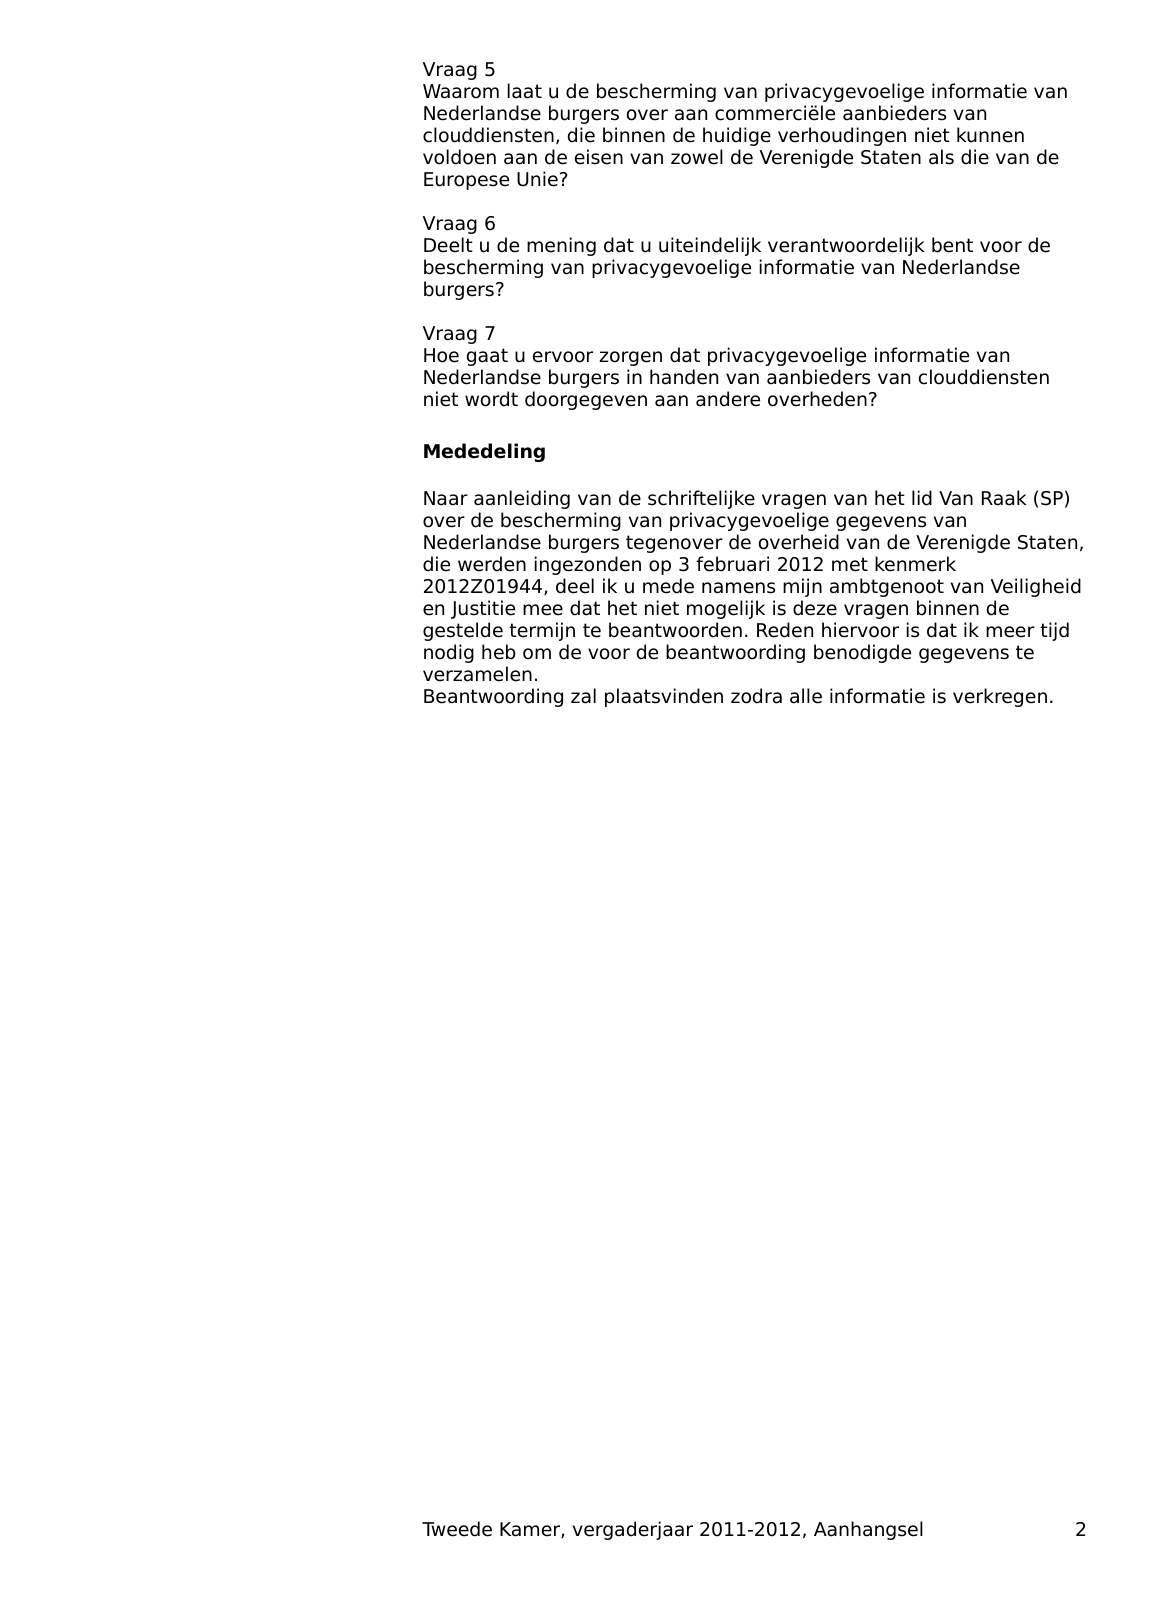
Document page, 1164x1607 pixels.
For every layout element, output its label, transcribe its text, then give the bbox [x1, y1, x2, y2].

subtitle Mededeling [422, 441, 1087, 463]
text Naar aanleiding van de schriftelijke vragen van het lid Van Raak (SP) over de bescherming van privacygevoelige gegevens van Nederlandse burgers tegenover de overheid van de Verenigde Staten, die werden ingezonden op 3 februari 2012 met kenmerk 2012Z01944, deel ik u mede namens mijn ambtgenoot van Veiligheid en Justitie mee dat het niet mogelijk is deze vragen binnen de gestelde termijn te beantwoorden. Reden hiervoor is dat ik meer tijd nodig heb om de voor de beantwoording benodigde gegevens te verzamelen. [422, 488, 1087, 686]
text Vraag 5 [422, 59, 1087, 81]
text Waarom laat u de bescherming van privacygevoelige informatie van Nederlandse burgers over aan commerciële aanbieders van clouddiensten, die binnen de huidige verhoudingen niet kunnen voldoen aan de eisen van zowel de Verenigde Staten als die van de Europese Unie? [422, 81, 1087, 191]
text Hoe gaat u ervoor zorgen dat privacygevoelige informatie van Nederlandse burgers in handen van aanbieders van clouddiensten niet wordt doorgegeven aan andere overheden? [422, 345, 1087, 411]
text Deelt u de mening dat u uiteindelijk verantwoordelijk bent voor de bescherming van privacygevoelige informatie van Nederlandse burgers? [422, 235, 1087, 301]
text Beantwoording zal plaatsvinden zodra alle informatie is verkregen. [422, 686, 1087, 708]
text Vraag 7 [422, 323, 1087, 345]
text Vraag 6 [422, 213, 1087, 235]
